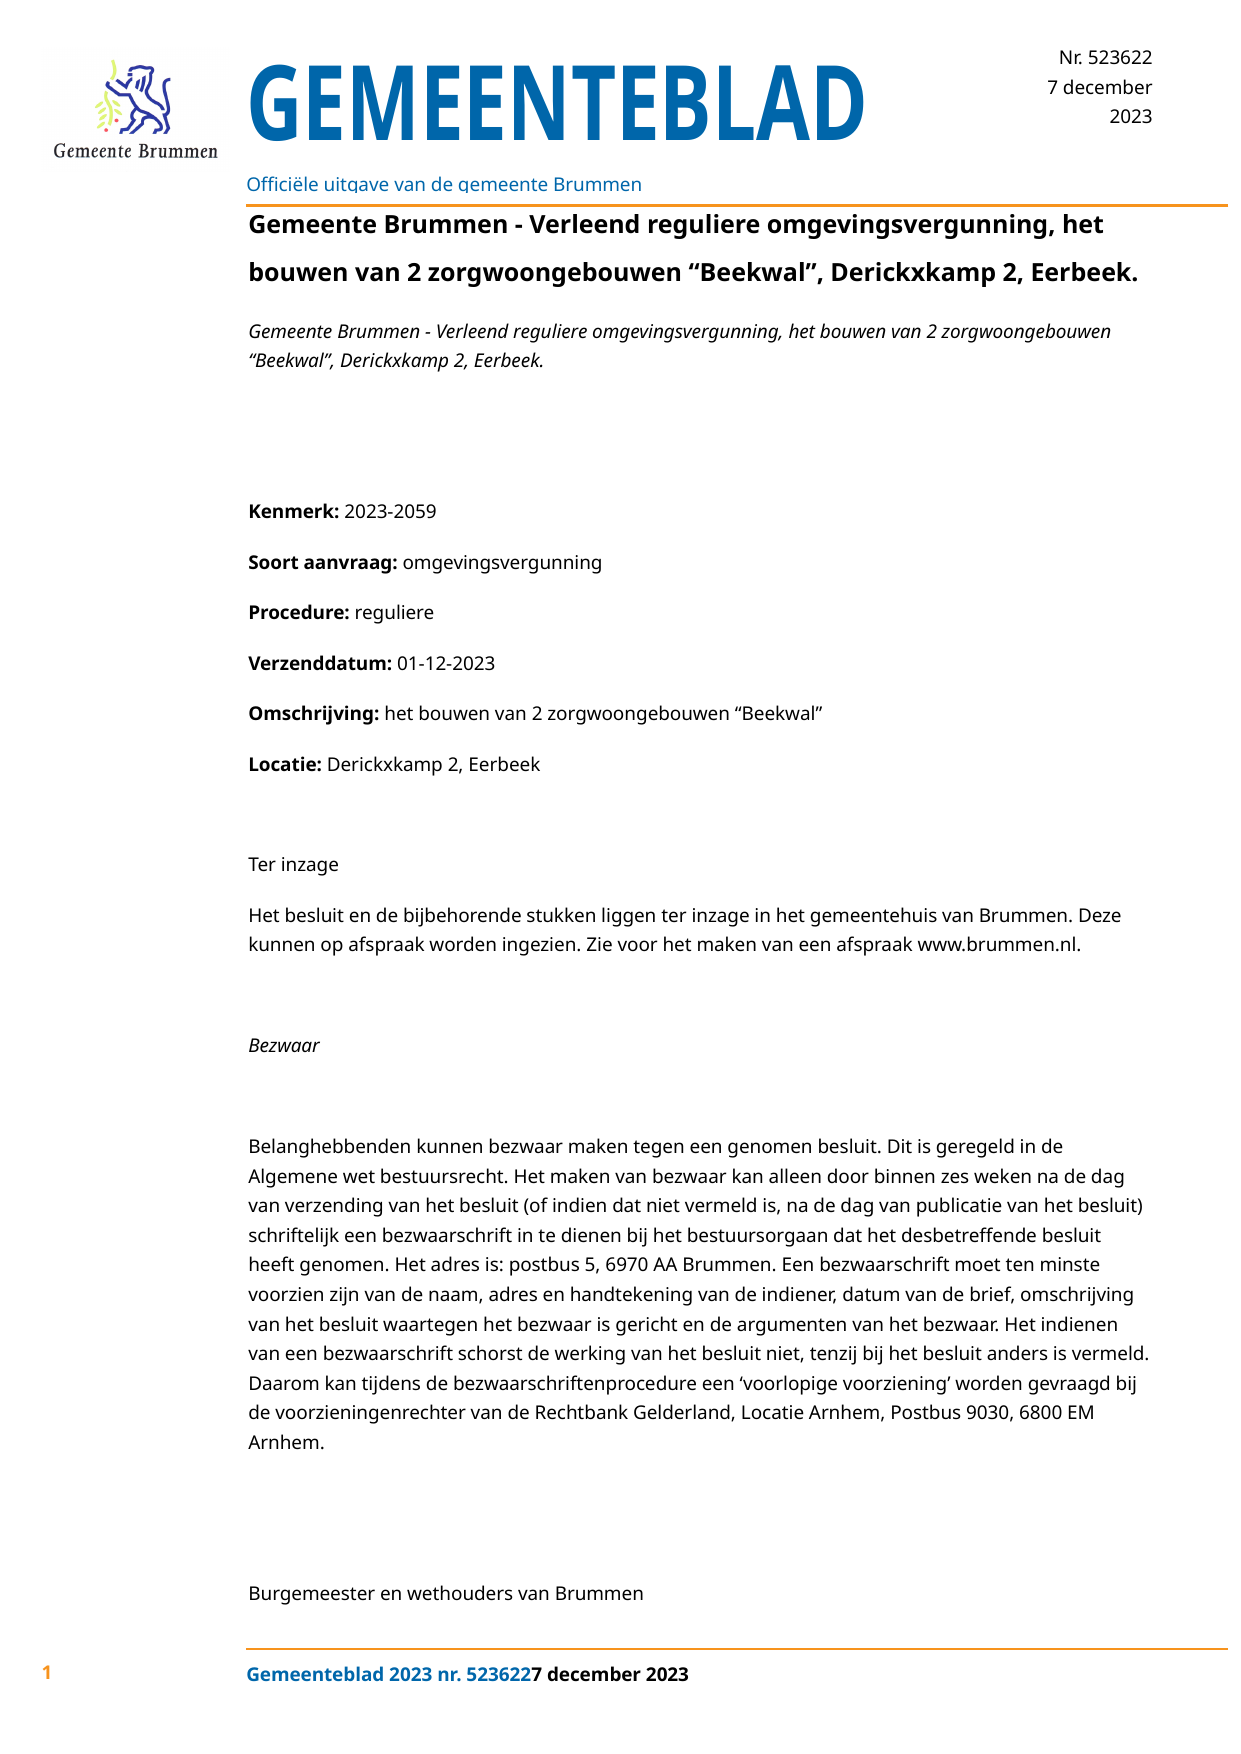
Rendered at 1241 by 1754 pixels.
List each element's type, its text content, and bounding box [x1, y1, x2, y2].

text Gemeente Brummen - Verleend reguliere omgevingsvergunning, het bouwen van 2 zorgwoongebouwen “Beekwal”, Derickxkamp 2, Eerbeek. [248, 318, 1152, 373]
text Gemeente Brummen - Verleend reguliere omgevingsvergunning, het bouwen van 2 zorgwoongebouwen “Beekwal”, Derickxkamp 2, Eerbeek. [248, 207, 1152, 288]
text Verzenddatum: 01-12-2023 [248, 650, 1152, 676]
text Locatie: Derickxkamp 2, Eerbeek [248, 751, 1152, 777]
text Ter inzage [248, 852, 1152, 877]
text Het besluit en de bijbehorende stukken liggen ter inzage in het gemeentehuis van Brummen. Deze kunnen op afspraak worden ingezien. Zie voor het maken van een afspraak www.brummen.nl. [248, 902, 1152, 957]
text Procedure: reguliere [248, 599, 1152, 625]
text Bezwaar [248, 1032, 1152, 1058]
picture [41, 47, 231, 172]
text Burgemeester en wethouders van Brummen [248, 1580, 1152, 1606]
text Omschrijving: het bouwen van 2 zorgwoongebouwen “Beekwal” [248, 700, 1152, 726]
text Belanghebbenden kunnen bezwaar maken tegen een genomen besluit. Dit is geregeld in de Algemene wet bestuursrecht. Het maken van bezwaar kan alleen door binnen zes weken na de dag van verzending van het besluit (of indien dat niet vermeld is, na de dag van publicatie van het besluit) schriftelijk een bezwaarschrift in te dienen bij het bestuursorgaan dat het desbetreffende besluit heeft genomen. Het adres is: postbus 5, 6970 AA Brummen. Een bezwaarschrift moet ten minste voorzien zijn van de naam, adres en handtekening van de indiener, datum van de brief, omschrijving van het besluit waartegen het bezwaar is gericht en de argumenten van het bezwaar. Het indienen van een bezwaarschrift schorst de werking van het besluit niet, tenzij bij het besluit anders is vermeld. Daarom kan tijdens de bezwaarschriftenprocedure een ‘voorlopige voorziening’ worden gevraagd bij de voorzieningenrechter van de Rechtbank Gelderland, Locatie Arnhem, Postbus 9030, 6800 EM Arnhem. [248, 1133, 1152, 1455]
text Kenmerk: 2023-2059 [248, 499, 1152, 524]
text Soort aanvraag: omgevingsvergunning [248, 549, 1152, 575]
